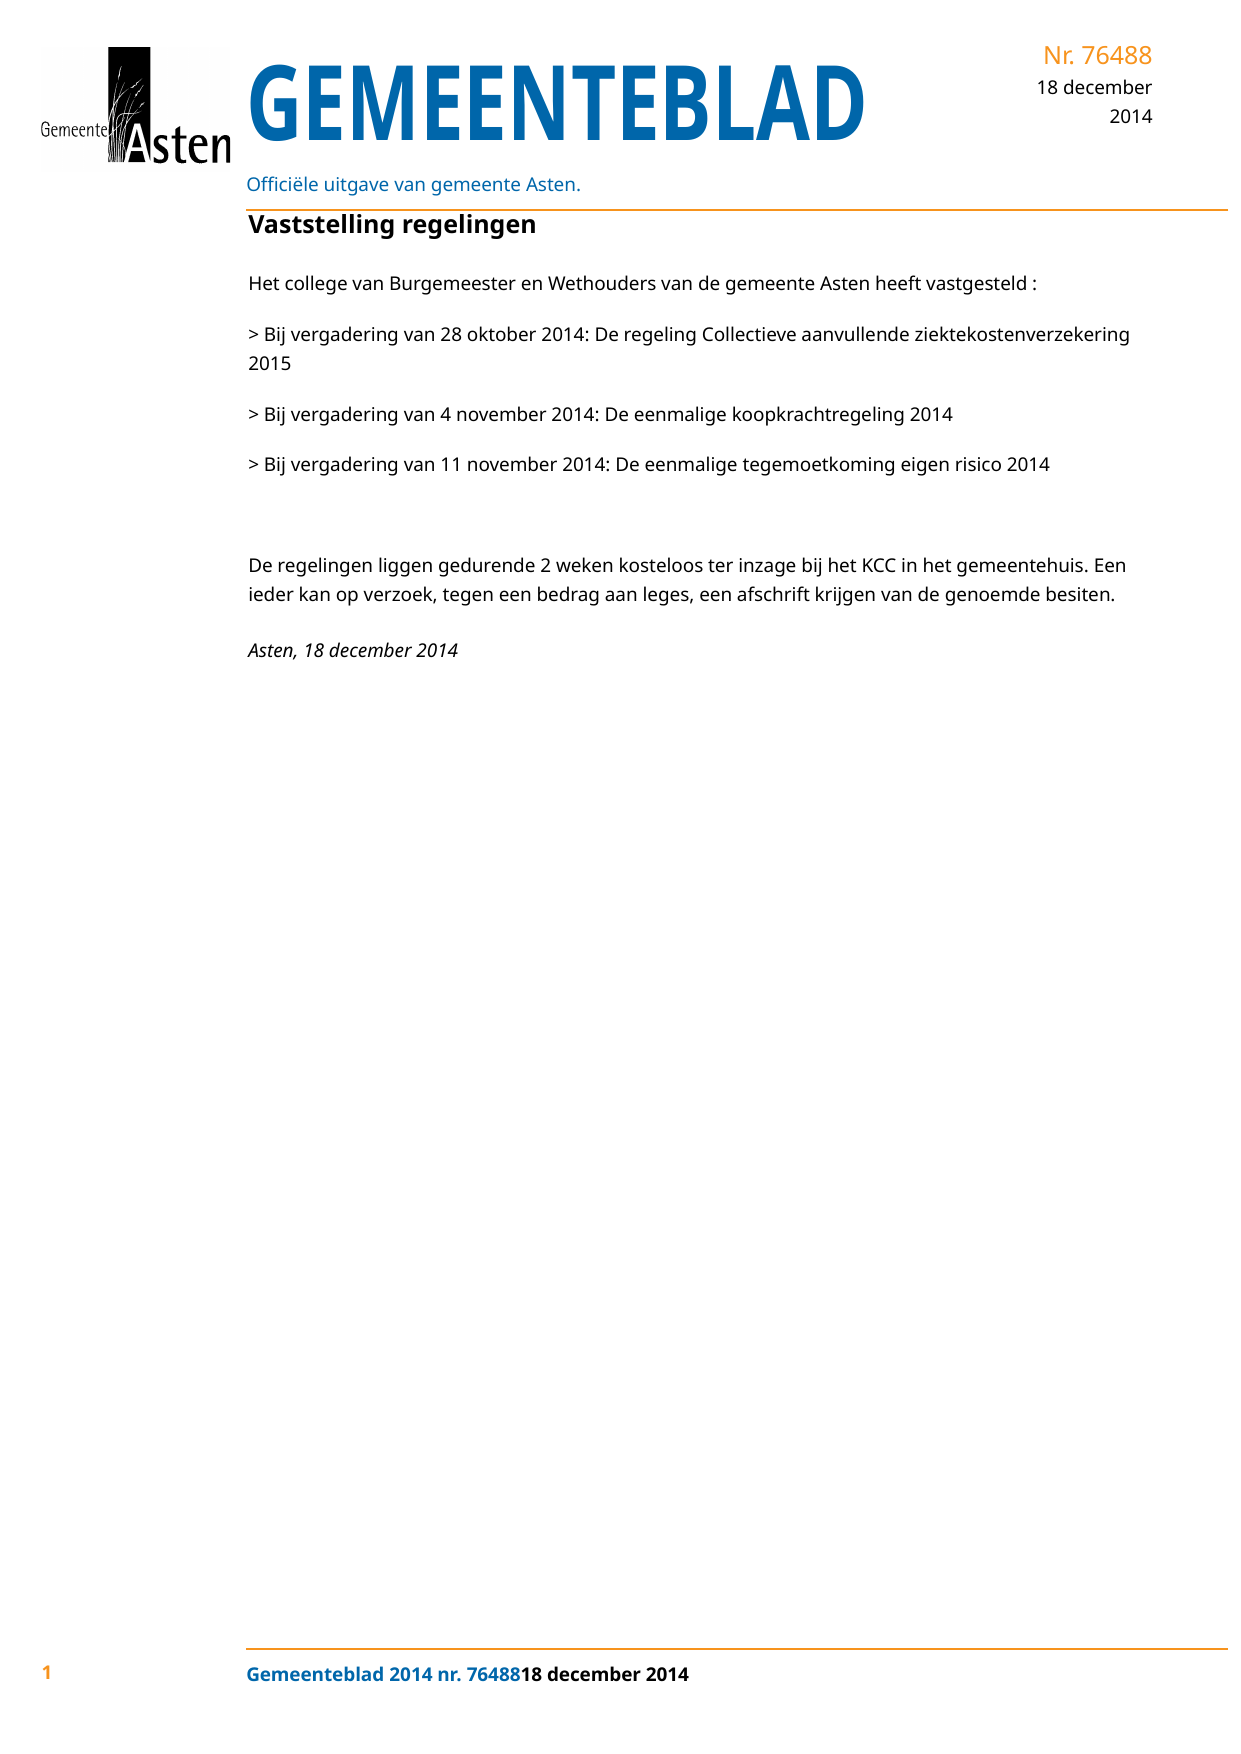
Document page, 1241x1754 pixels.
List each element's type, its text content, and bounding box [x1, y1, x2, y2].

text > Bij vergadering van 4 november 2014: De eenmalige koopkrachtregeling 2014 [248, 401, 1152, 426]
text > Bij vergadering van 11 november 2014: De eenmalige tegemoetkoming eigen risico 2014 [248, 451, 1152, 477]
text > Bij vergadering van 28 oktober 2014: De regeling Collectieve aanvullende ziektekostenverzekering 2015 [248, 321, 1152, 376]
picture [41, 47, 231, 172]
text De regelingen liggen gedurende 2 weken kosteloos ter inzage bij het KCC in het gemeentehuis. Een ieder kan op verzoek, tegen een bedrag aan leges, een afschrift krijgen van de genoemde besiten. [248, 552, 1152, 607]
text Asten, 18 december 2014 [248, 637, 1152, 663]
text Het college van Burgemeester en Wethouders van de gemeente Asten heeft vastgesteld : [248, 270, 1152, 296]
text Vaststelling regelingen [248, 211, 1152, 241]
